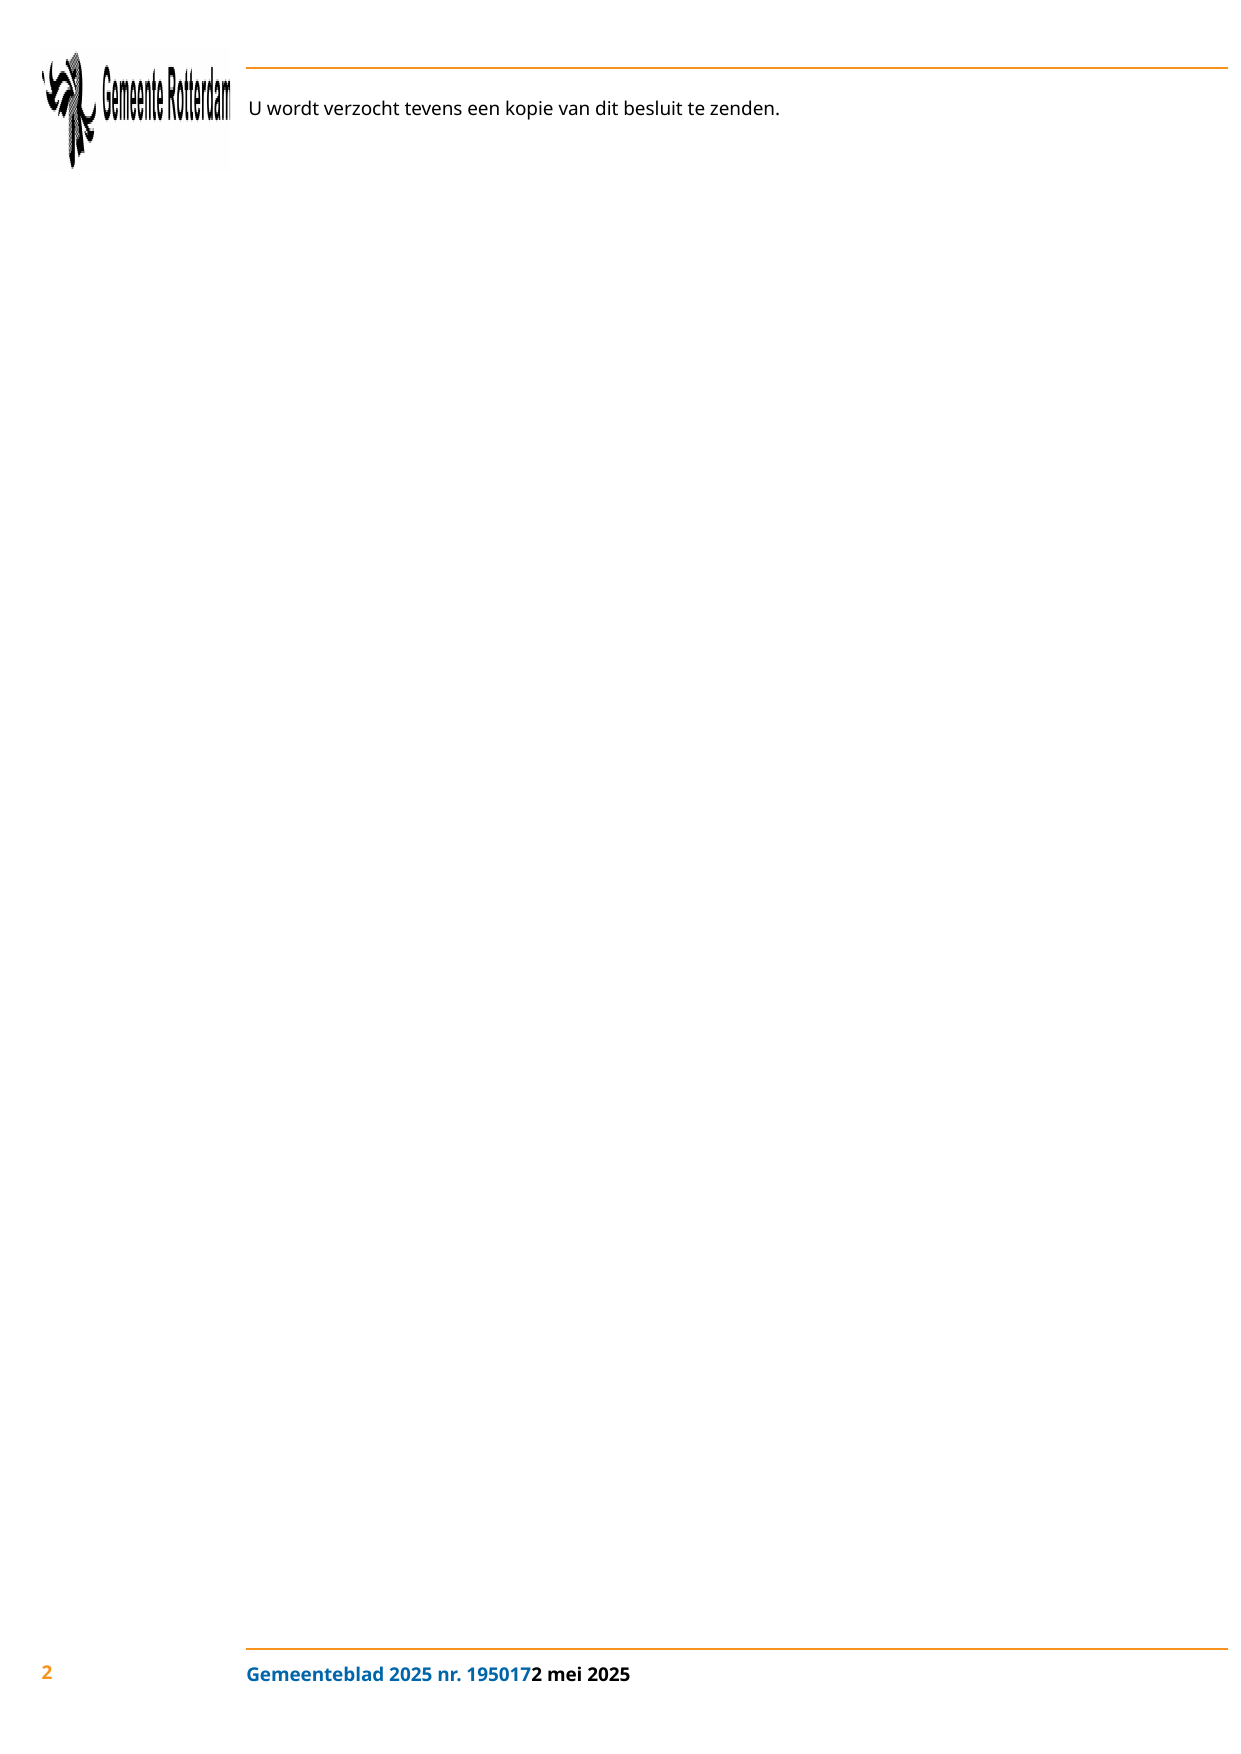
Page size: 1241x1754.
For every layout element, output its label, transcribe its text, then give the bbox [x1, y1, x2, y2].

text U wordt verzocht tevens een kopie van dit besluit te zenden. [248, 95, 1152, 121]
picture [41, 47, 231, 172]
